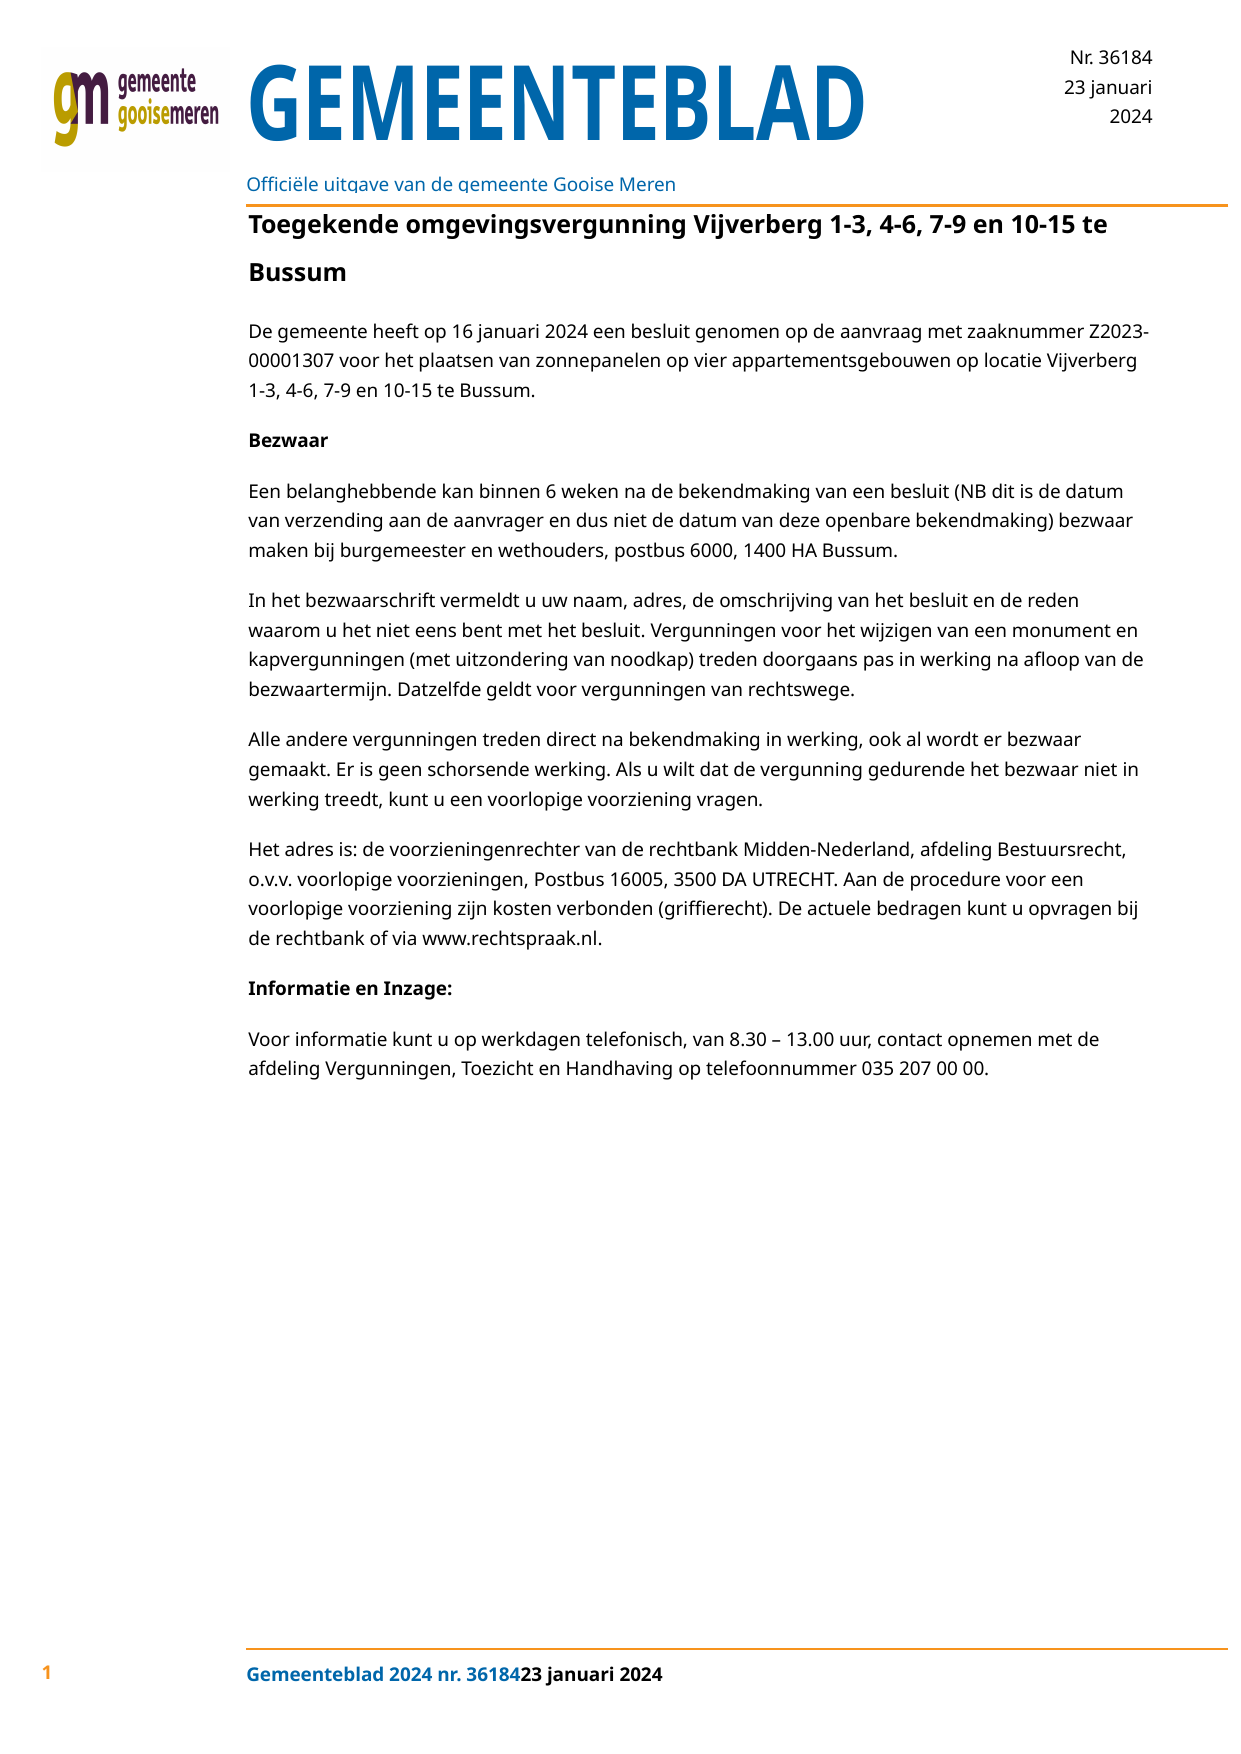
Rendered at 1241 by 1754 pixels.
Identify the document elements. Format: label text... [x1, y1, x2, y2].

text Voor informatie kunt u op werkdagen telefonisch, van 8.30 – 13.00 uur, contact opnemen met de afdeling Vergunningen, Toezicht en Handhaving op telefoonnummer 035 207 00 00. [248, 1026, 1152, 1081]
picture [41, 47, 231, 172]
text Het adres is: de voorzieningenrechter van de rechtbank Midden-Nederland, afdeling Bestuursrecht, o.v.v. voorlopige voorzieningen, Postbus 16005, 3500 DA UTRECHT. Aan de procedure voor een voorlopige voorziening zijn kosten verbonden (griffierecht). De actuele bedragen kunt u opvragen bij de rechtbank of via www.rechtspraak.nl. [248, 836, 1152, 951]
text Alle andere vergunningen treden direct na bekendmaking in werking, ook al wordt er bezwaar gemaakt. Er is geen schorsende werking. Als u wilt dat de vergunning gedurende het bezwaar niet in werking treedt, kunt u een voorlopige voorziening vragen. [248, 727, 1152, 812]
text Toegekende omgevingsvergunning Vijverberg 1-3, 4-6, 7-9 en 10-15 te Bussum [248, 207, 1152, 288]
text In het bezwaarschrift vermeldt u uw naam, adres, de omschrijving van het besluit en de reden waarom u het niet eens bent met het besluit. Vergunningen voor het wijzigen van een monument en kapvergunningen (met uitzondering van noodkap) treden doorgaans pas in werking na afloop van de bezwaartermijn. Datzelfde geldt voor vergunningen van rechtswege. [248, 587, 1152, 702]
text Informatie en Inzage: [248, 975, 1152, 1001]
text Bezwaar [248, 427, 1152, 453]
text De gemeente heeft op 16 januari 2024 een besluit genomen op de aanvraag met zaaknummer Z2023-00001307 voor het plaatsen van zonnepanelen op vier appartementsgebouwen op locatie Vijverberg 1-3, 4-6, 7-9 en 10-15 te Bussum. [248, 318, 1152, 403]
text Een belanghebbende kan binnen 6 weken na de bekendmaking van een besluit (NB dit is de datum van verzending aan de aanvrager en dus niet de datum van deze openbare bekendmaking) bezwaar maken bij burgemeester en wethouders, postbus 6000, 1400 HA Bussum. [248, 478, 1152, 563]
